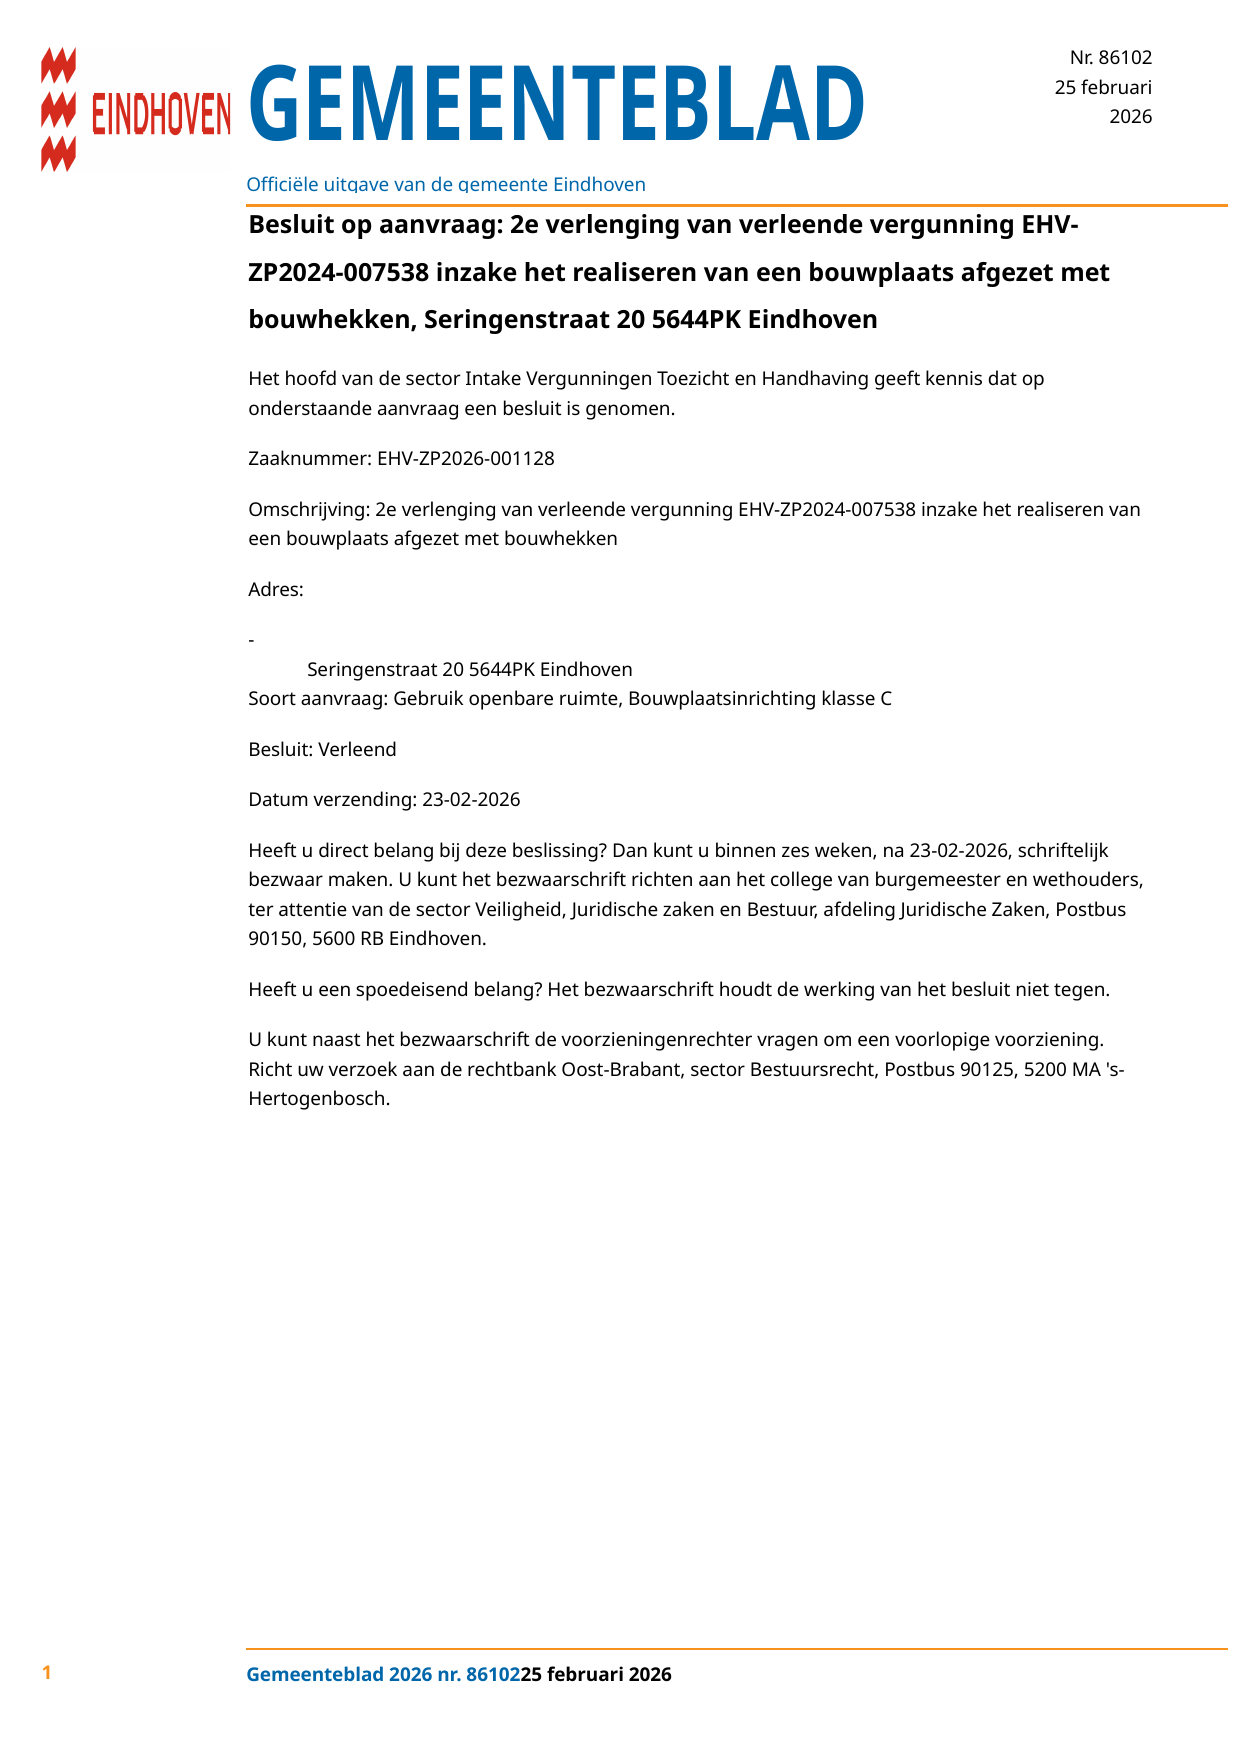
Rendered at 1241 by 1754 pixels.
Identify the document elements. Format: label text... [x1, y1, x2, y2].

text Datum verzending: 23-02-2026 [248, 786, 1152, 812]
list Seringenstraat 20 5644PK Eindhoven [248, 656, 1152, 682]
text Heeft u een spoedeisend belang? Het bezwaarschrift houdt de werking van het besluit niet tegen. [248, 976, 1152, 1002]
text Besluit: Verleend [248, 736, 1152, 762]
picture [41, 47, 231, 172]
text Adres: [248, 576, 1152, 602]
text Soort aanvraag: Gebruik openbare ruimte, Bouwplaatsinrichting klasse C [248, 686, 1152, 711]
text Besluit op aanvraag: 2e verlenging van verleende vergunning EHV-ZP2024-007538 inzake het realiseren van een bouwplaats afgezet met bouwhekken, Seringenstraat 20 5644PK Eindhoven [248, 207, 1152, 336]
text Heeft u direct belang bij deze beslissing? Dan kunt u binnen zes weken, na 23-02-2026, schriftelijk bezwaar maken. U kunt het bezwaarschrift richten aan het college van burgemeester en wethouders, ter attentie van de sector Veiligheid, Juridische zaken en Bestuur, afdeling Juridische Zaken, Postbus 90150, 5600 RB Eindhoven. [248, 837, 1152, 951]
text Zaaknummer: EHV-ZP2026-001128 [248, 446, 1152, 471]
text Omschrijving: 2e verlenging van verleende vergunning EHV-ZP2024-007538 inzake het realiseren van een bouwplaats afgezet met bouwhekken [248, 496, 1152, 551]
text U kunt naast het bezwaarschrift de voorzieningenrechter vragen om een voorlopige voorziening. Richt uw verzoek aan de rechtbank Oost-Brabant, sector Bestuursrecht, Postbus 90125, 5200 MA 's-Hertogenbosch. [248, 1026, 1152, 1111]
text Het hoofd van de sector Intake Vergunningen Toezicht en Handhaving geeft kennis dat op onderstaande aanvraag een besluit is genomen. [248, 366, 1152, 421]
